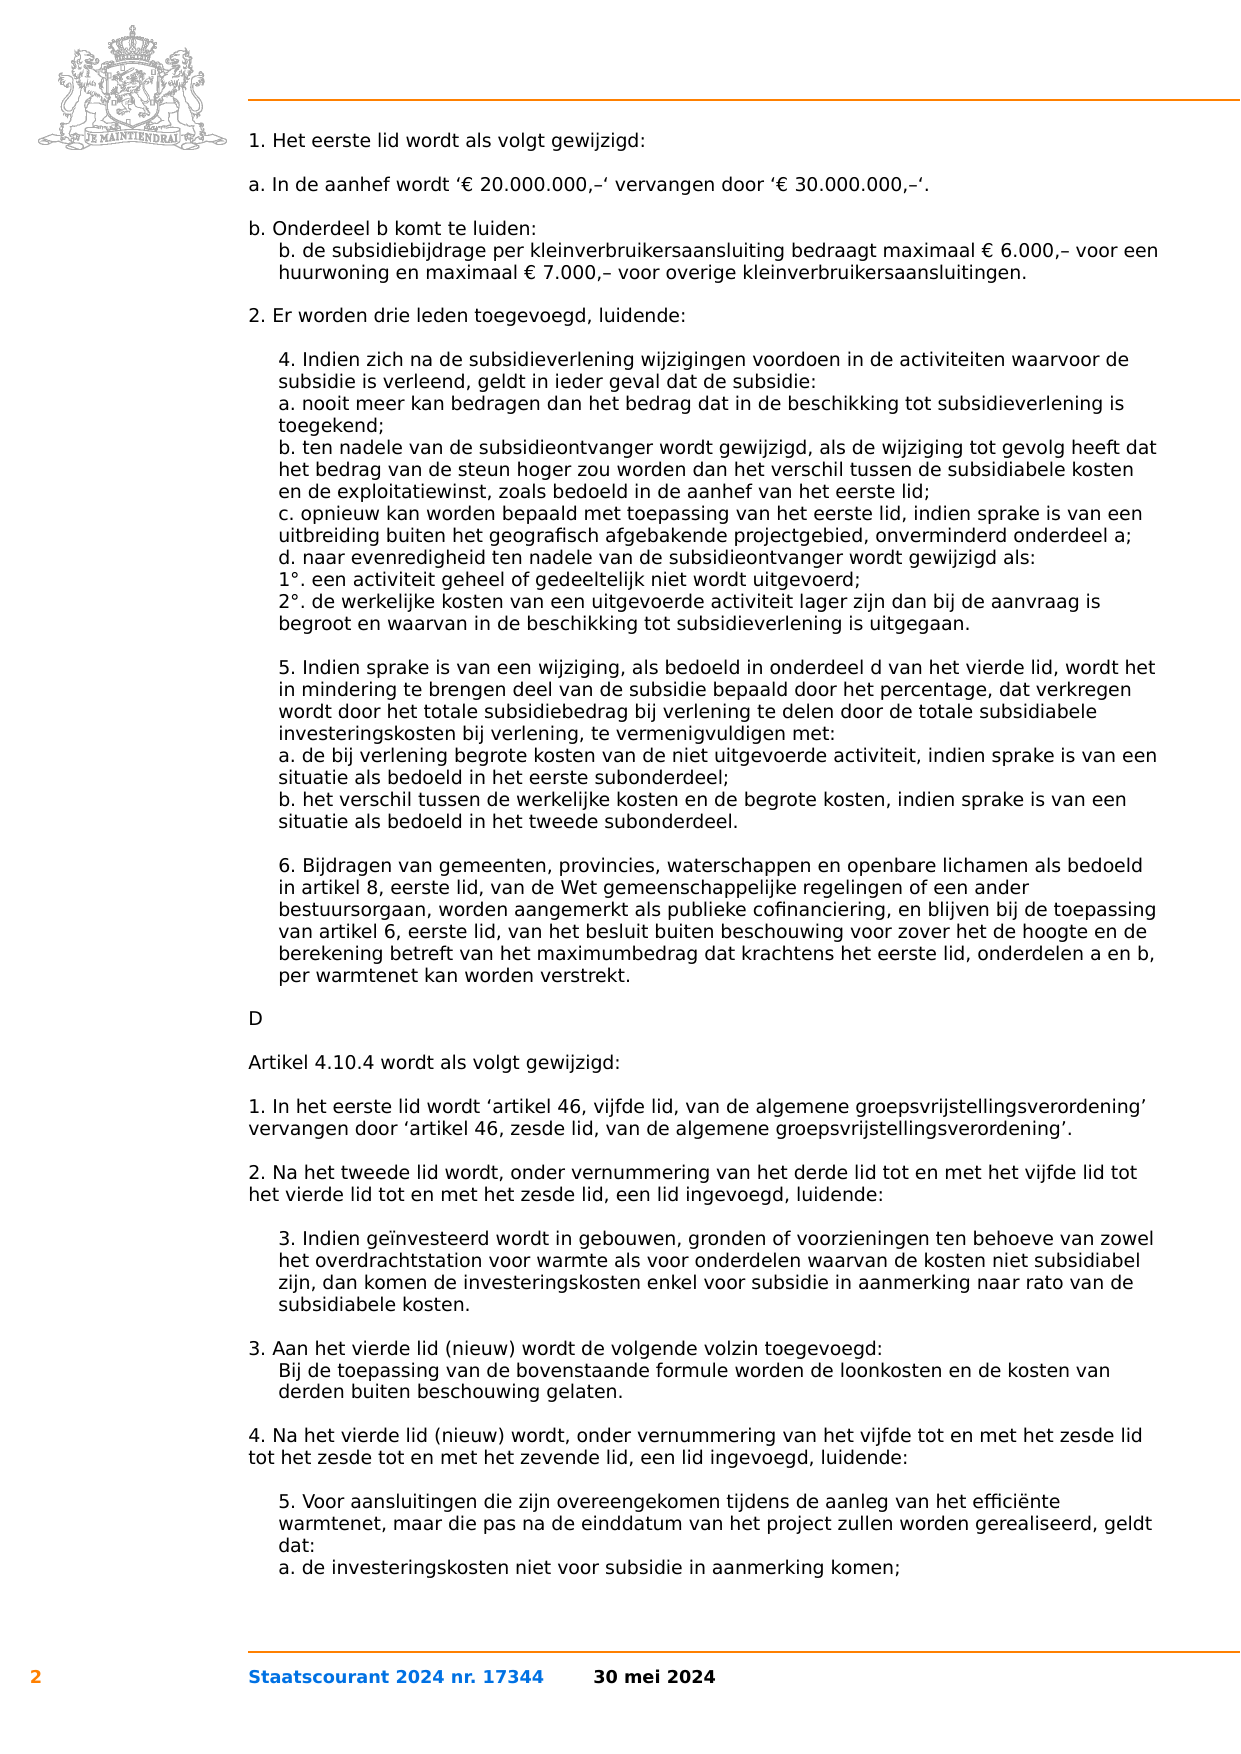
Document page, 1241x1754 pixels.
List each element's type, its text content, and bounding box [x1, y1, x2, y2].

text 2. Er worden drie leden toegevoegd, luidende: [248, 305, 1163, 327]
picture [38, 25, 227, 150]
text c. opnieuw kan worden bepaald met toepassing van het eerste lid, indien sprake is van een uitbreiding buiten het geografisch afgebakende projectgebied, onverminderd onderdeel a; [278, 503, 1163, 547]
text a. de bij verlening begrote kosten van de niet uitgevoerde activiteit, indien sprake is van een situatie als bedoeld in het eerste subonderdeel; [278, 745, 1163, 789]
text 4. Na het vierde lid (nieuw) wordt, onder vernummering van het vijfde tot en met het zesde lid tot het zesde tot en met het zevende lid, een lid ingevoegd, luidende: [248, 1425, 1163, 1469]
text b. Onderdeel b komt te luiden: [248, 218, 1163, 239]
text 5. Voor aansluitingen die zijn overeengekomen tijdens de aanleg van het efficiënte warmtenet, maar die pas na de einddatum van het project zullen worden gerealiseerd, geldt dat: [278, 1491, 1163, 1557]
text 1. Het eerste lid wordt als volgt gewijzigd: [248, 130, 1163, 152]
text b. ten nadele van de subsidieontvanger wordt gewijzigd, als de wijziging tot gevolg heeft dat het bedrag van de steun hoger zou worden dan het verschil tussen de subsidiabele kosten en de exploitatiewinst, zoals bedoeld in de aanhef van het eerste lid; [278, 437, 1163, 503]
text Artikel 4.10.4 wordt als volgt gewijzigd: [248, 1052, 1163, 1074]
text D [248, 1008, 1163, 1030]
text 4. Indien zich na de subsidieverlening wijzigingen voordoen in de activiteiten waarvoor de subsidie is verleend, geldt in ieder geval dat de subsidie: [278, 349, 1163, 393]
text 1. In het eerste lid wordt ‘artikel 46, vijfde lid, van de algemene groepsvrijstellingsverordening’ vervangen door ‘artikel 46, zesde lid, van de algemene groepsvrijstellingsverordening’. [248, 1096, 1163, 1140]
text d. naar evenredigheid ten nadele van de subsidieontvanger wordt gewijzigd als: [278, 547, 1163, 569]
text 6. Bijdragen van gemeenten, provincies, waterschappen en openbare lichamen als bedoeld in artikel 8, eerste lid, van de Wet gemeenschappelijke regelingen of een ander bestuursorgaan, worden aangemerkt als publieke cofinanciering, en blijven bij de toepassing van artikel 6, eerste lid, van het besluit buiten beschouwing voor zover het de hoogte en de berekening betreft van het maximumbedrag dat krachtens het eerste lid, onderdelen a en b, per warmtenet kan worden verstrekt. [278, 854, 1163, 986]
text a. de investeringskosten niet voor subsidie in aanmerking komen; [278, 1557, 1163, 1579]
text 1°. een activiteit geheel of gedeeltelijk niet wordt uitgevoerd; [278, 569, 1163, 591]
text b. de subsidiebijdrage per kleinverbruikersaansluiting bedraagt maximaal € 6.000,– voor een huurwoning en maximaal € 7.000,– voor overige kleinverbruikersaansluitingen. [278, 239, 1163, 283]
text b. het verschil tussen de werkelijke kosten en de begrote kosten, indien sprake is van een situatie als bedoeld in het tweede subonderdeel. [278, 789, 1163, 833]
text 5. Indien sprake is van een wijziging, als bedoeld in onderdeel d van het vierde lid, wordt het in mindering te brengen deel van de subsidie bepaald door het percentage, dat verkregen wordt door het totale subsidiebedrag bij verlening te delen door de totale subsidiabele investeringskosten bij verlening, te vermenigvuldigen met: [278, 657, 1163, 745]
text 2. Na het tweede lid wordt, onder vernummering van het derde lid tot en met het vijfde lid tot het vierde lid tot en met het zesde lid, een lid ingevoegd, luidende: [248, 1162, 1163, 1206]
text 3. Indien geïnvesteerd wordt in gebouwen, gronden of voorzieningen ten behoeve van zowel het overdrachtstation voor warmte als voor onderdelen waarvan de kosten niet subsidiabel zijn, dan komen de investeringskosten enkel voor subsidie in aanmerking naar rato van de subsidiabele kosten. [278, 1228, 1163, 1316]
text 2°. de werkelijke kosten van een uitgevoerde activiteit lager zijn dan bij de aanvraag is begroot en waarvan in de beschikking tot subsidieverlening is uitgegaan. [278, 591, 1163, 635]
text a. nooit meer kan bedragen dan het bedrag dat in de beschikking tot subsidieverlening is toegekend; [278, 393, 1163, 437]
text 3. Aan het vierde lid (nieuw) wordt de volgende volzin toegevoegd: [248, 1337, 1163, 1359]
text Bij de toepassing van de bovenstaande formule worden de loonkosten en de kosten van derden buiten beschouwing gelaten. [278, 1359, 1163, 1403]
text a. In de aanhef wordt ‘€ 20.000.000,–‘ vervangen door ‘€ 30.000.000,–‘. [248, 174, 1163, 196]
